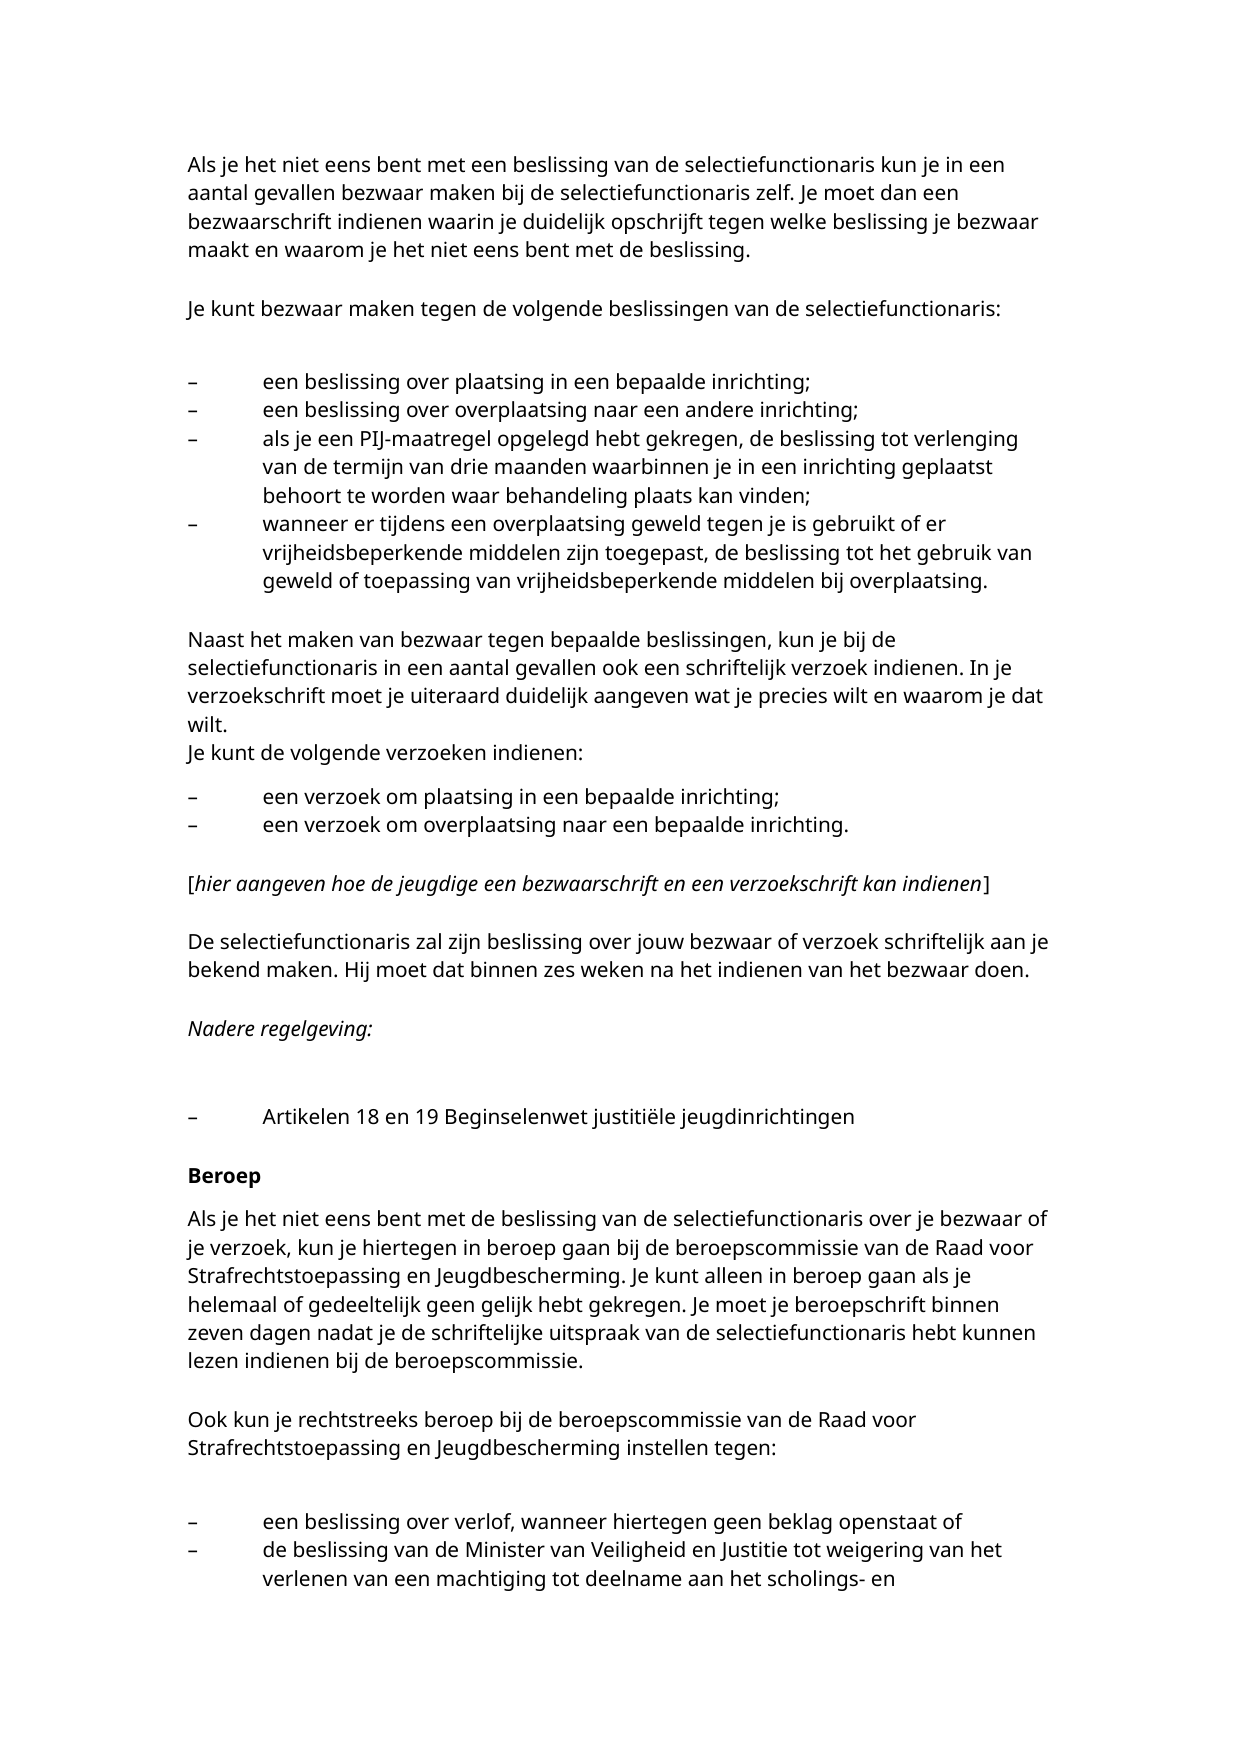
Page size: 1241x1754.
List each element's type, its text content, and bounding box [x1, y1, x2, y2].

list een verzoek om plaatsing in een bepaalde inrichting; [187, 782, 1053, 810]
list Artikelen 18 en 19 Beginselenwet justitiële jeugdinrichtingen [187, 1102, 1053, 1131]
list als je een PIJ-maatregel opgelegd hebt gekregen, de beslissing tot verlenging van de termijn van drie maanden waarbinnen je in een inrichting geplaatst behoort te worden waar behandeling plaats kan vinden; [187, 424, 1053, 509]
list de beslissing van de Minister van Veiligheid en Justitie tot weigering van het verlenen van een machtiging tot deelname aan het scholings- en [187, 1535, 1053, 1592]
text Je kunt de volgende verzoeken indienen: [187, 738, 1053, 767]
text De selectiefunctionaris zal zijn beslissing over jouw bezwaar of verzoek schriftelijk aan je bekend maken. Hij moet dat binnen zes weken na het indienen van het bezwaar doen. [187, 927, 1053, 984]
list wanneer er tijdens een overplaatsing geweld tegen je is gebruikt of er vrijheidsbeperkende middelen zijn toegepast, de beslissing tot het gebruik van geweld of toepassing van vrijheidsbeperkende middelen bij overplaatsing. [187, 509, 1053, 595]
text Als je het niet eens bent met de beslissing van de selectiefunctionaris over je bezwaar of je verzoek, kun je hiertegen in beroep gaan bij de beroepscommissie van de Raad voor Strafrechtstoepassing en Jeugdbescherming. Je kunt alleen in beroep gaan als je helemaal of gedeeltelijk geen gelijk hebt gekregen. Je moet je beroepschrift binnen zeven dagen nadat je de schriftelijke uitspraak van de selectiefunctionaris hebt kunnen lezen indienen bij de beroepscommissie. [187, 1204, 1053, 1375]
text Als je het niet eens bent met een beslissing van de selectiefunctionaris kun je in een aantal gevallen bezwaar maken bij de selectiefunctionaris zelf. Je moet dan een bezwaarschrift indienen waarin je duidelijk opschrijft tegen welke beslissing je bezwaar maakt en waarom je het niet eens bent met de beslissing. [187, 150, 1053, 264]
text Naast het maken van bezwaar tegen bepaalde beslissingen, kun je bij de selectiefunctionaris in een aantal gevallen ook een schriftelijk verzoek indienen. In je verzoekschrift moet je uiteraard duidelijk aangeven wat je precies wilt en waarom je dat wilt. [187, 625, 1053, 738]
list een verzoek om overplaatsing naar een bepaalde inrichting. [187, 810, 1053, 839]
text Je kunt bezwaar maken tegen de volgende beslissingen van de selectiefunctionaris: [187, 294, 1053, 322]
text Nadere regelgeving: [187, 1014, 1053, 1042]
list een beslissing over plaatsing in een bepaalde inrichting; [187, 367, 1053, 396]
list een beslissing over verlof, wanneer hiertegen geen beklag openstaat of [187, 1507, 1053, 1535]
list een beslissing over overplaatsing naar een andere inrichting; [187, 396, 1053, 424]
text Ook kun je rechtstreeks beroep bij de beroepscommissie van de Raad voor Strafrechtstoepassing en Jeugdbescherming instellen tegen: [187, 1405, 1053, 1462]
text Beroep [187, 1161, 1053, 1189]
text [hier aangeven hoe de jeugdige een bezwaarschrift en een verzoekschrift kan indienen] [187, 869, 1053, 897]
